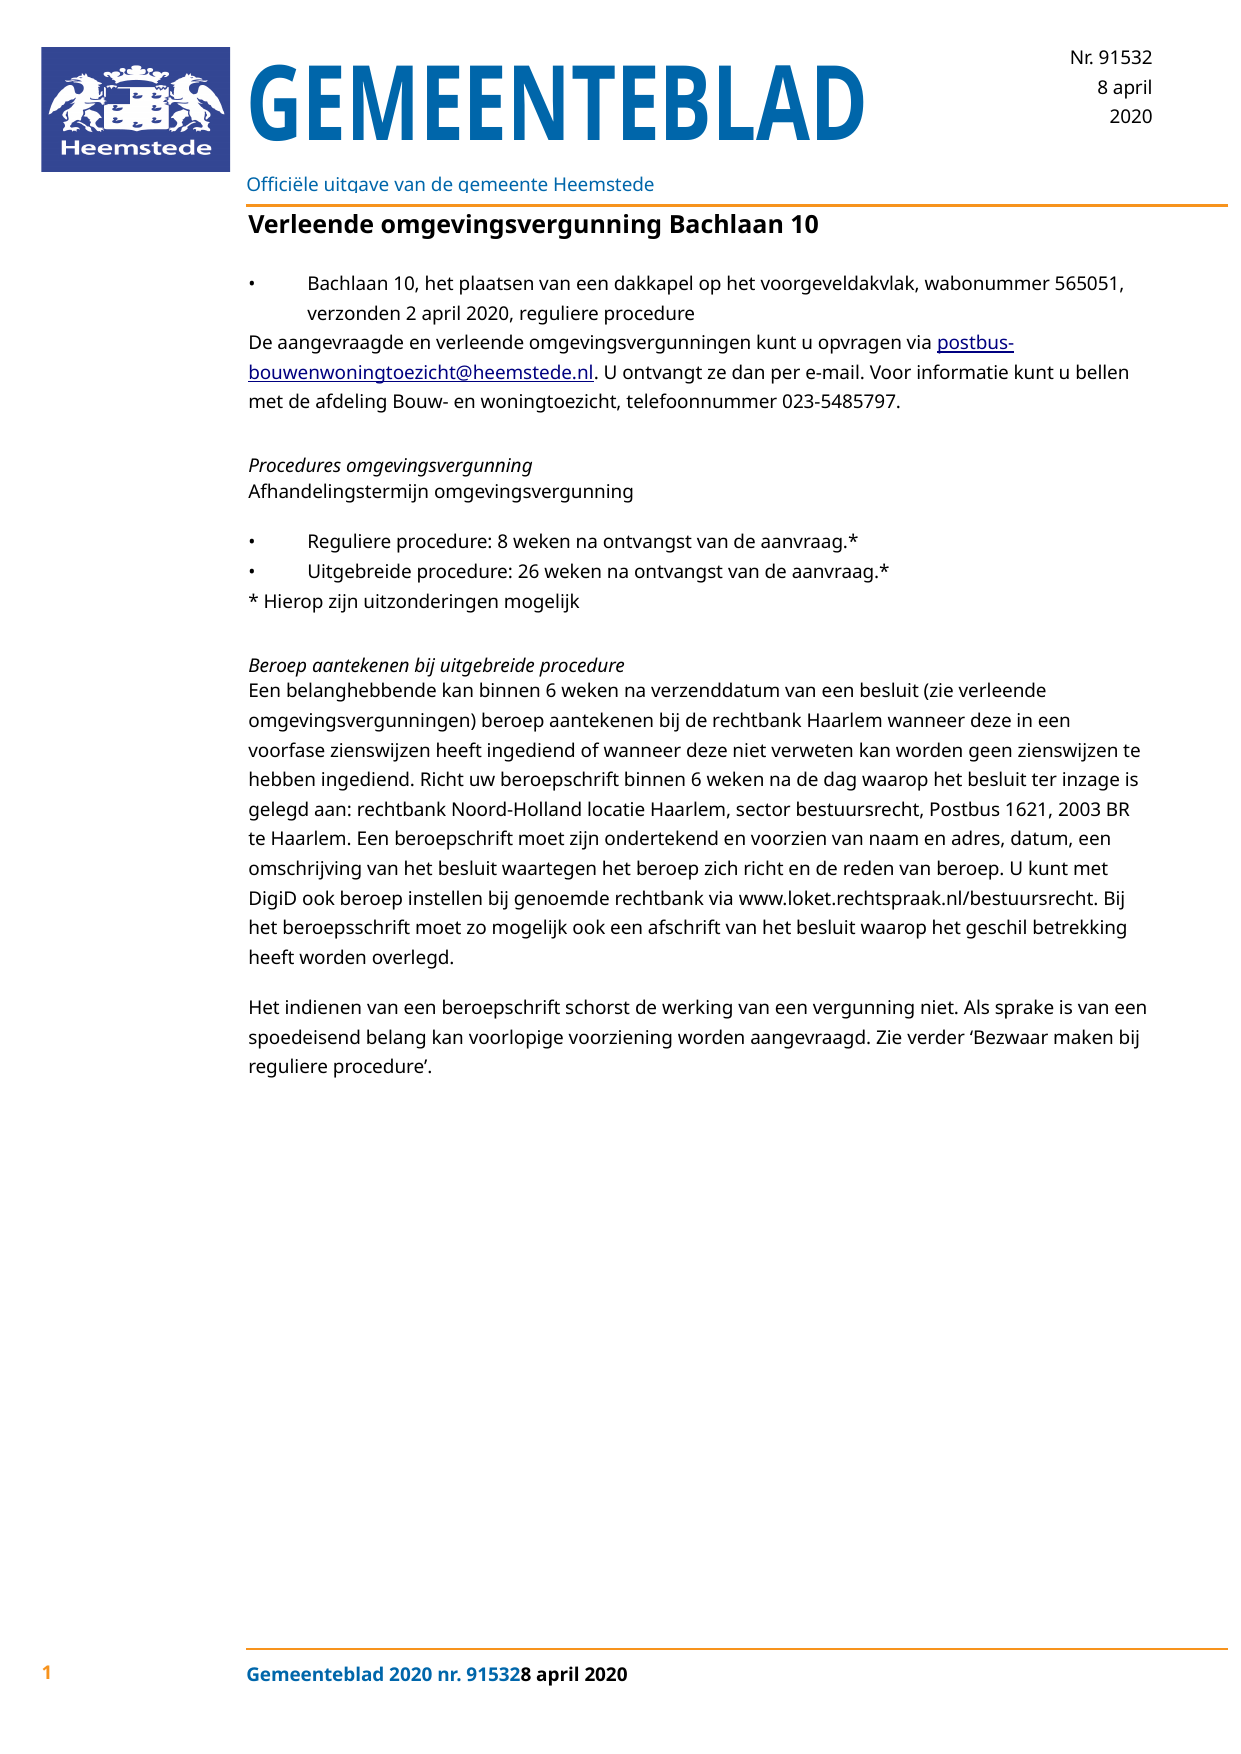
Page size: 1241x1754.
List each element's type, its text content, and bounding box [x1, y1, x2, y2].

text Een belanghebbende kan binnen 6 weken na verzenddatum van een besluit (zie verleende omgevingsvergunningen) beroep aantekenen bij de rechtbank Haarlem wanneer deze in een voorfase zienswijzen heeft ingediend of wanneer deze niet verweten kan worden geen zienswijzen te hebben ingediend. Richt uw beroepschrift binnen 6 weken na de dag waarop het besluit ter inzage is gelegd aan: rechtbank Noord-Holland locatie Haarlem, sector bestuursrecht, Postbus 1621, 2003 BR te Haarlem. Een beroepschrift moet zijn ondertekend en voorzien van naam en adres, datum, een omschrijving van het besluit waartegen het beroep zich richt en de reden van beroep. U kunt met DigiD ook beroep instellen bij genoemde rechtbank via www.loket.rechtspraak.nl/bestuursrecht. Bij het beroepsschrift moet zo mogelijk ook een afschrift van het besluit waarop het geschil betrekking heeft worden overlegd. [248, 678, 1152, 969]
picture [41, 47, 231, 172]
list Uitgebreide procedure: 26 weken na ontvangst van de aanvraag.* [248, 558, 1152, 584]
text Procedures omgevingsvergunning [248, 453, 1152, 478]
text * Hierop zijn uitzonderingen mogelijk [248, 588, 1152, 614]
text Verleende omgevingsvergunning Bachlaan 10 [248, 207, 1152, 241]
text De aangevraagde en verleende omgevingsvergunningen kunt u opvragen via postbus-bouwenwoningtoezicht@heemstede.nl. U ontvangt ze dan per e-mail. Voor informatie kunt u bellen met de afdeling Bouw- en woningtoezicht, telefoonnummer 023-5485797. [248, 329, 1152, 414]
text Beroep aantekenen bij uitgebreide procedure [248, 652, 1152, 678]
text Afhandelingstermijn omgevingsvergunning [248, 478, 1152, 504]
list Bachlaan 10, het plaatsen van een dakkapel op het voorgeveldakvlak, wabonummer 565051, verzonden 2 april 2020, reguliere procedure [248, 270, 1152, 326]
text Het indienen van een beroepschrift schorst de werking van een vergunning niet. Als sprake is van een spoedeisend belang kan voorlopige voorziening worden aangevraagd. Zie verder ‘Bezwaar maken bij reguliere procedure’. [248, 994, 1152, 1079]
list Reguliere procedure: 8 weken na ontvangst van de aanvraag.* [248, 529, 1152, 554]
